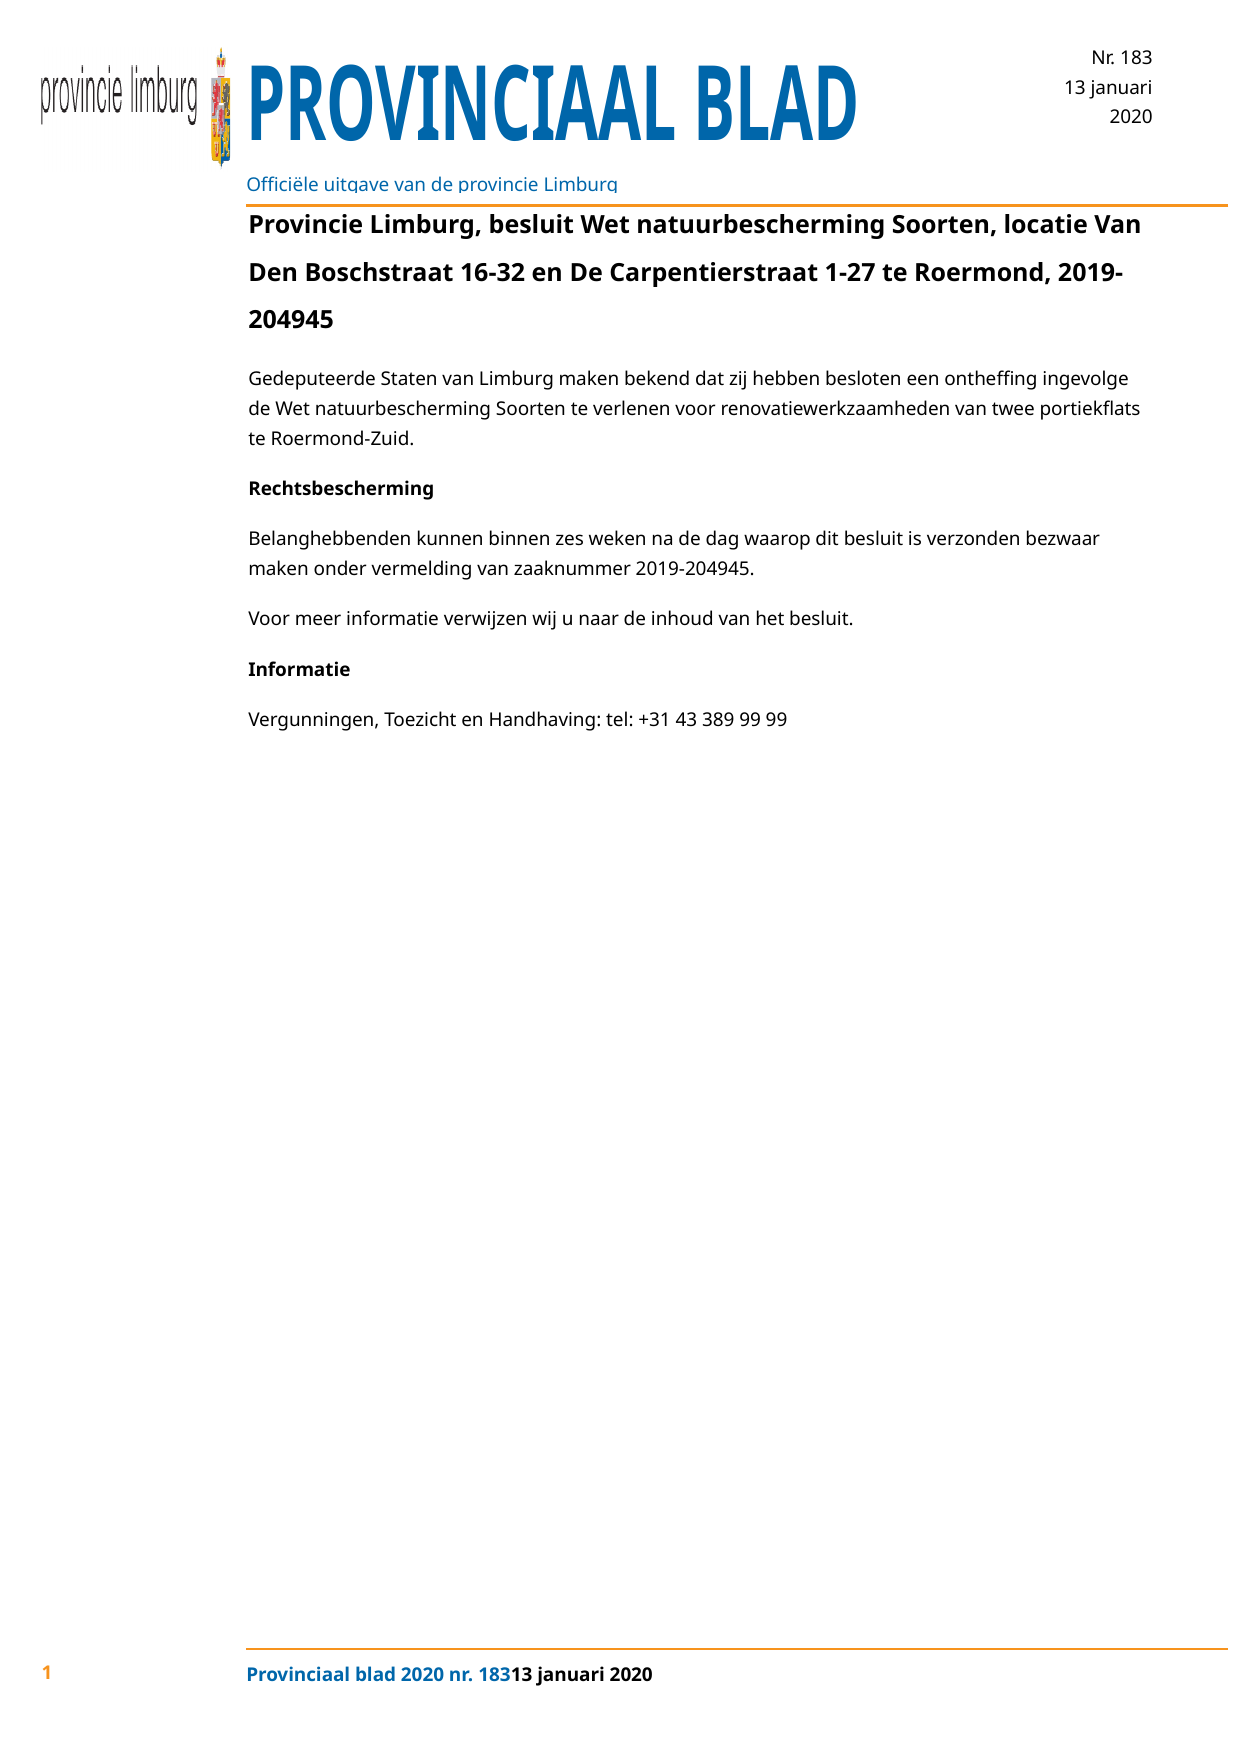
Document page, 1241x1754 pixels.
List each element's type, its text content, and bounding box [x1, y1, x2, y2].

text Provincie Limburg, besluit Wet natuurbescherming Soorten, locatie Van Den Boschstraat 16-32 en De Carpentierstraat 1-27 te Roermond, 2019-204945 [248, 207, 1152, 336]
text Informatie [248, 656, 1152, 682]
text Rechtsbescherming [248, 475, 1152, 501]
text Belanghebbenden kunnen binnen zes weken na de dag waarop dit besluit is verzonden bezwaar maken onder vermelding van zaaknummer 2019-204945. [248, 526, 1152, 581]
text Vergunningen, Toezicht en Handhaving: tel: +31 43 389 99 99 [248, 706, 1152, 732]
text Gedeputeerde Staten van Limburg maken bekend dat zij hebben besloten een ontheffing ingevolge de Wet natuurbescherming Soorten te verlenen voor renovatiewerkzaamheden van twee portiekflats te Roermond-Zuid. [248, 366, 1152, 450]
picture [41, 47, 231, 172]
text Voor meer informatie verwijzen wij u naar de inhoud van het besluit. [248, 606, 1152, 631]
